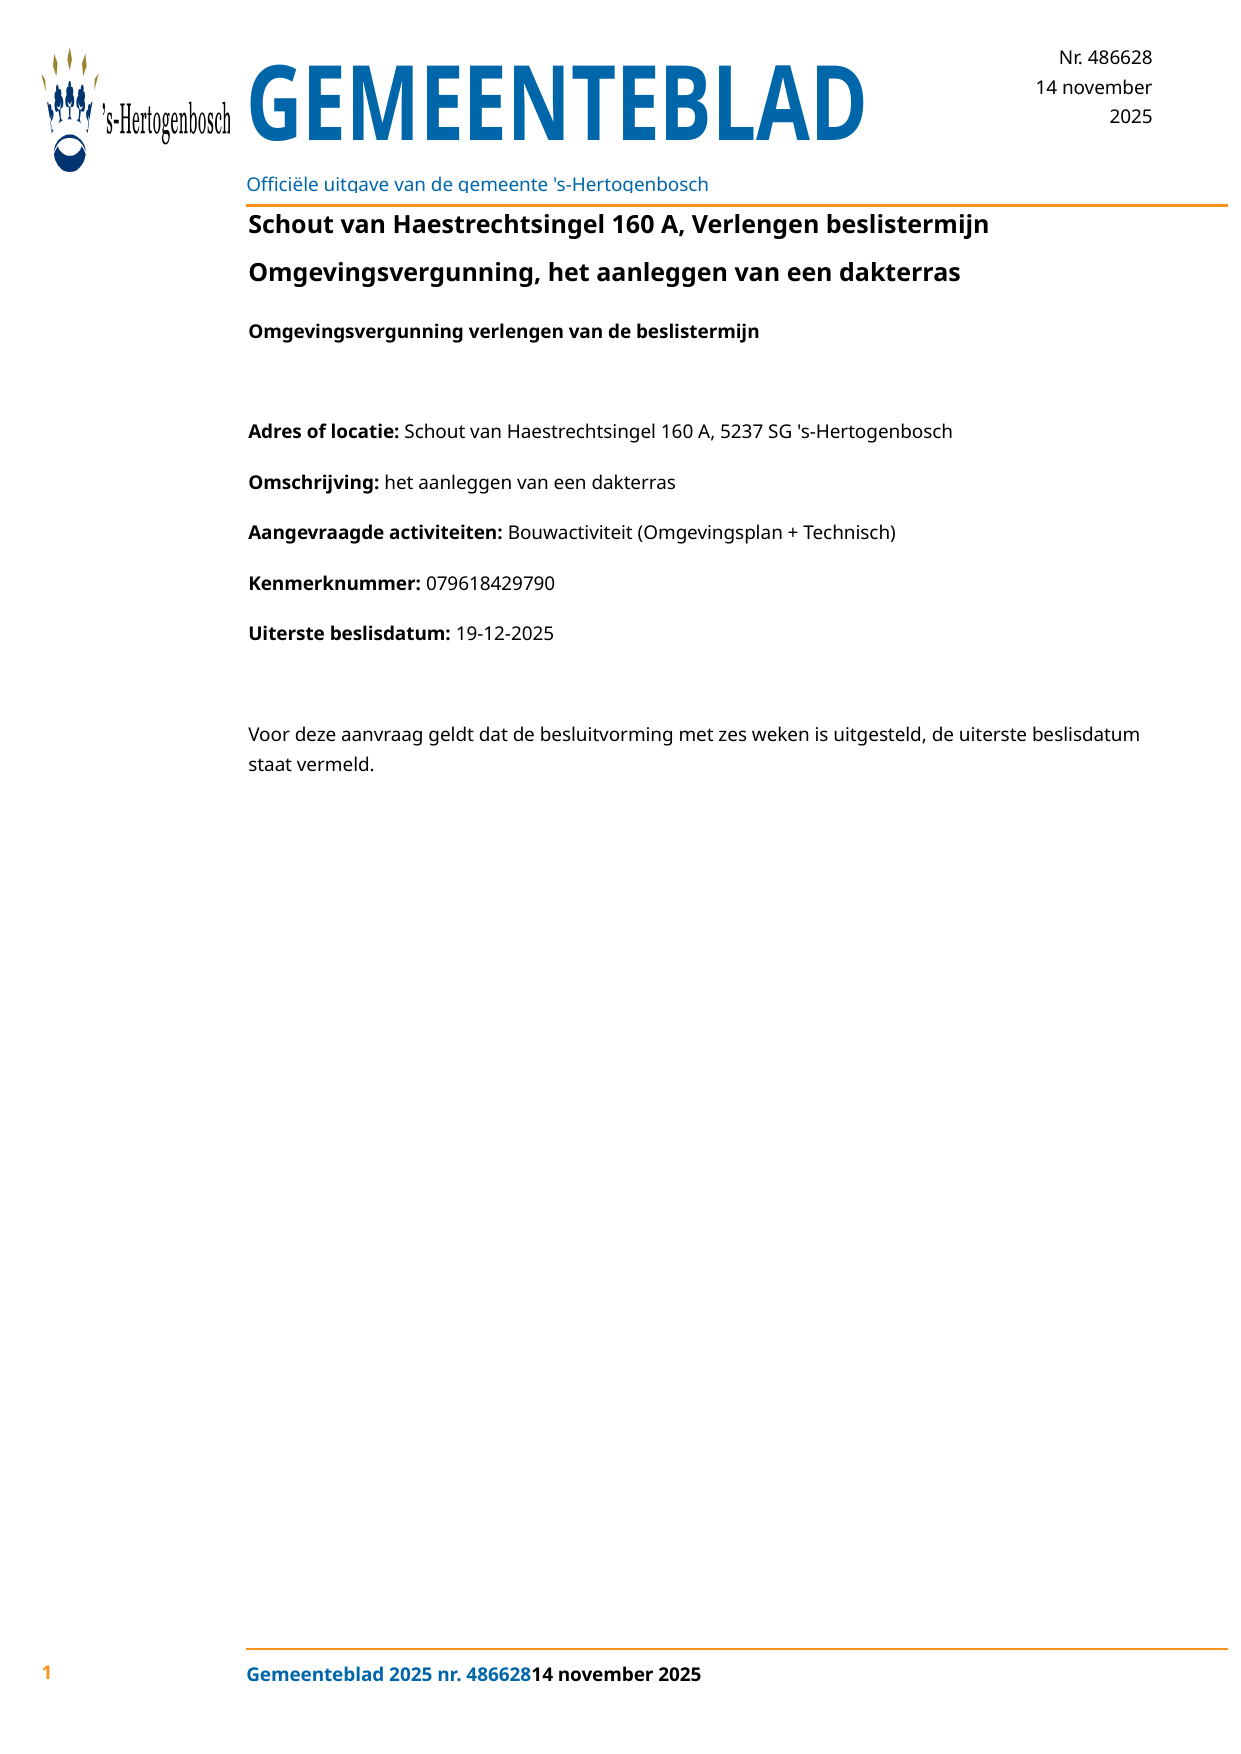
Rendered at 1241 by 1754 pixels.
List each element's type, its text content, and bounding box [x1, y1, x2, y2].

text Kenmerknummer: 079618429790 [248, 570, 1152, 596]
picture [41, 47, 231, 172]
text Voor deze aanvraag geldt dat de besluitvorming met zes weken is uitgesteld, de uiterste beslisdatum staat vermeld. [248, 721, 1152, 777]
text Omschrijving: het aanleggen van een dakterras [248, 469, 1152, 495]
text Adres of locatie: Schout van Haestrechtsingel 160 A, 5237 SG 's-Hertogenbosch [248, 419, 1152, 444]
text Omgevingsvergunning verlengen van de beslistermijn [248, 318, 1152, 344]
text Schout van Haestrechtsingel 160 A, Verlengen beslistermijn Omgevingsvergunning, het aanleggen van een dakterras [248, 207, 1152, 288]
text Aangevraagde activiteiten: Bouwactiviteit (Omgevingsplan + Technisch) [248, 519, 1152, 545]
text Uiterste beslisdatum: 19-12-2025 [248, 620, 1152, 646]
